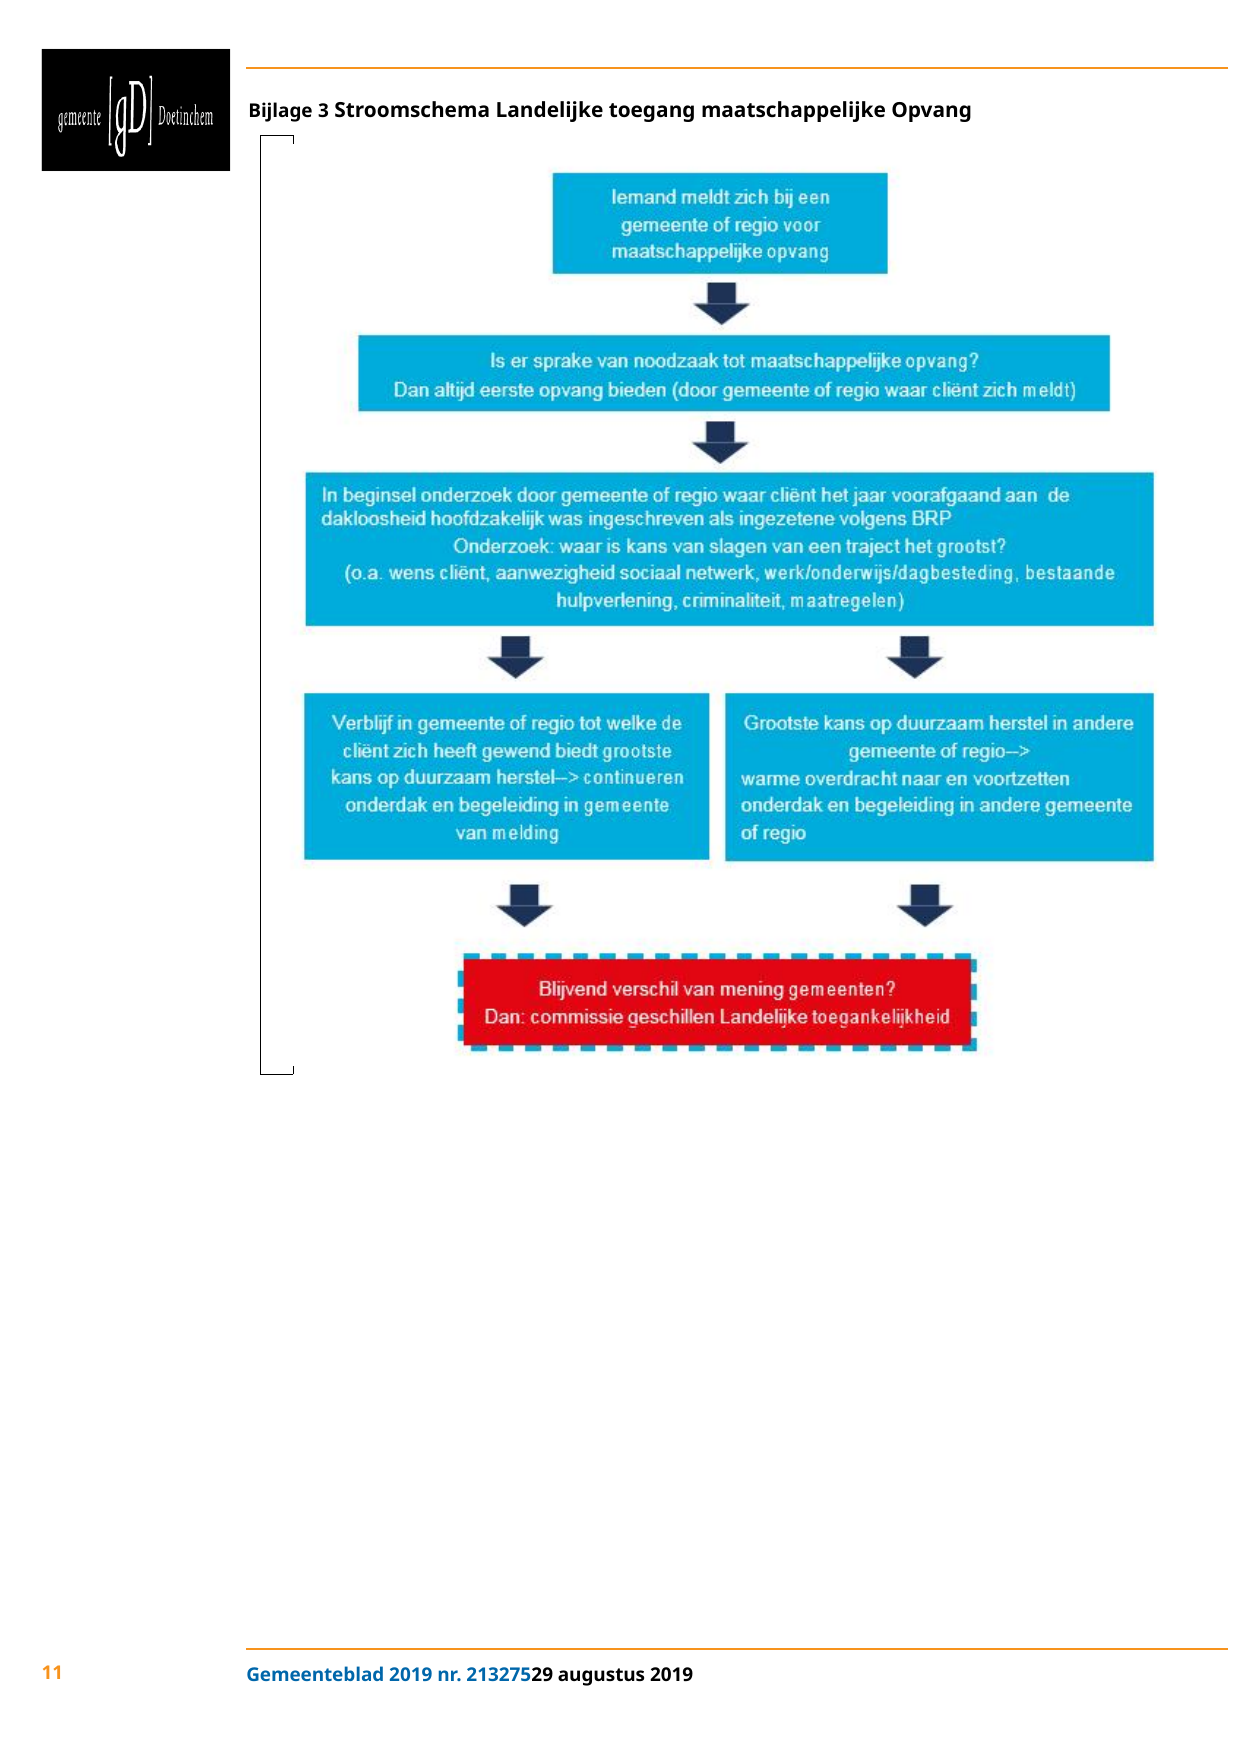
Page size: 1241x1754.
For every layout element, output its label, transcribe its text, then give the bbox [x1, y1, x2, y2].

picture [41, 47, 231, 172]
text Bijlage 3 Stroomschema Landelijke toegang maatschappelijke Opvang [248, 95, 1152, 123]
picture [268, 144, 1173, 1066]
